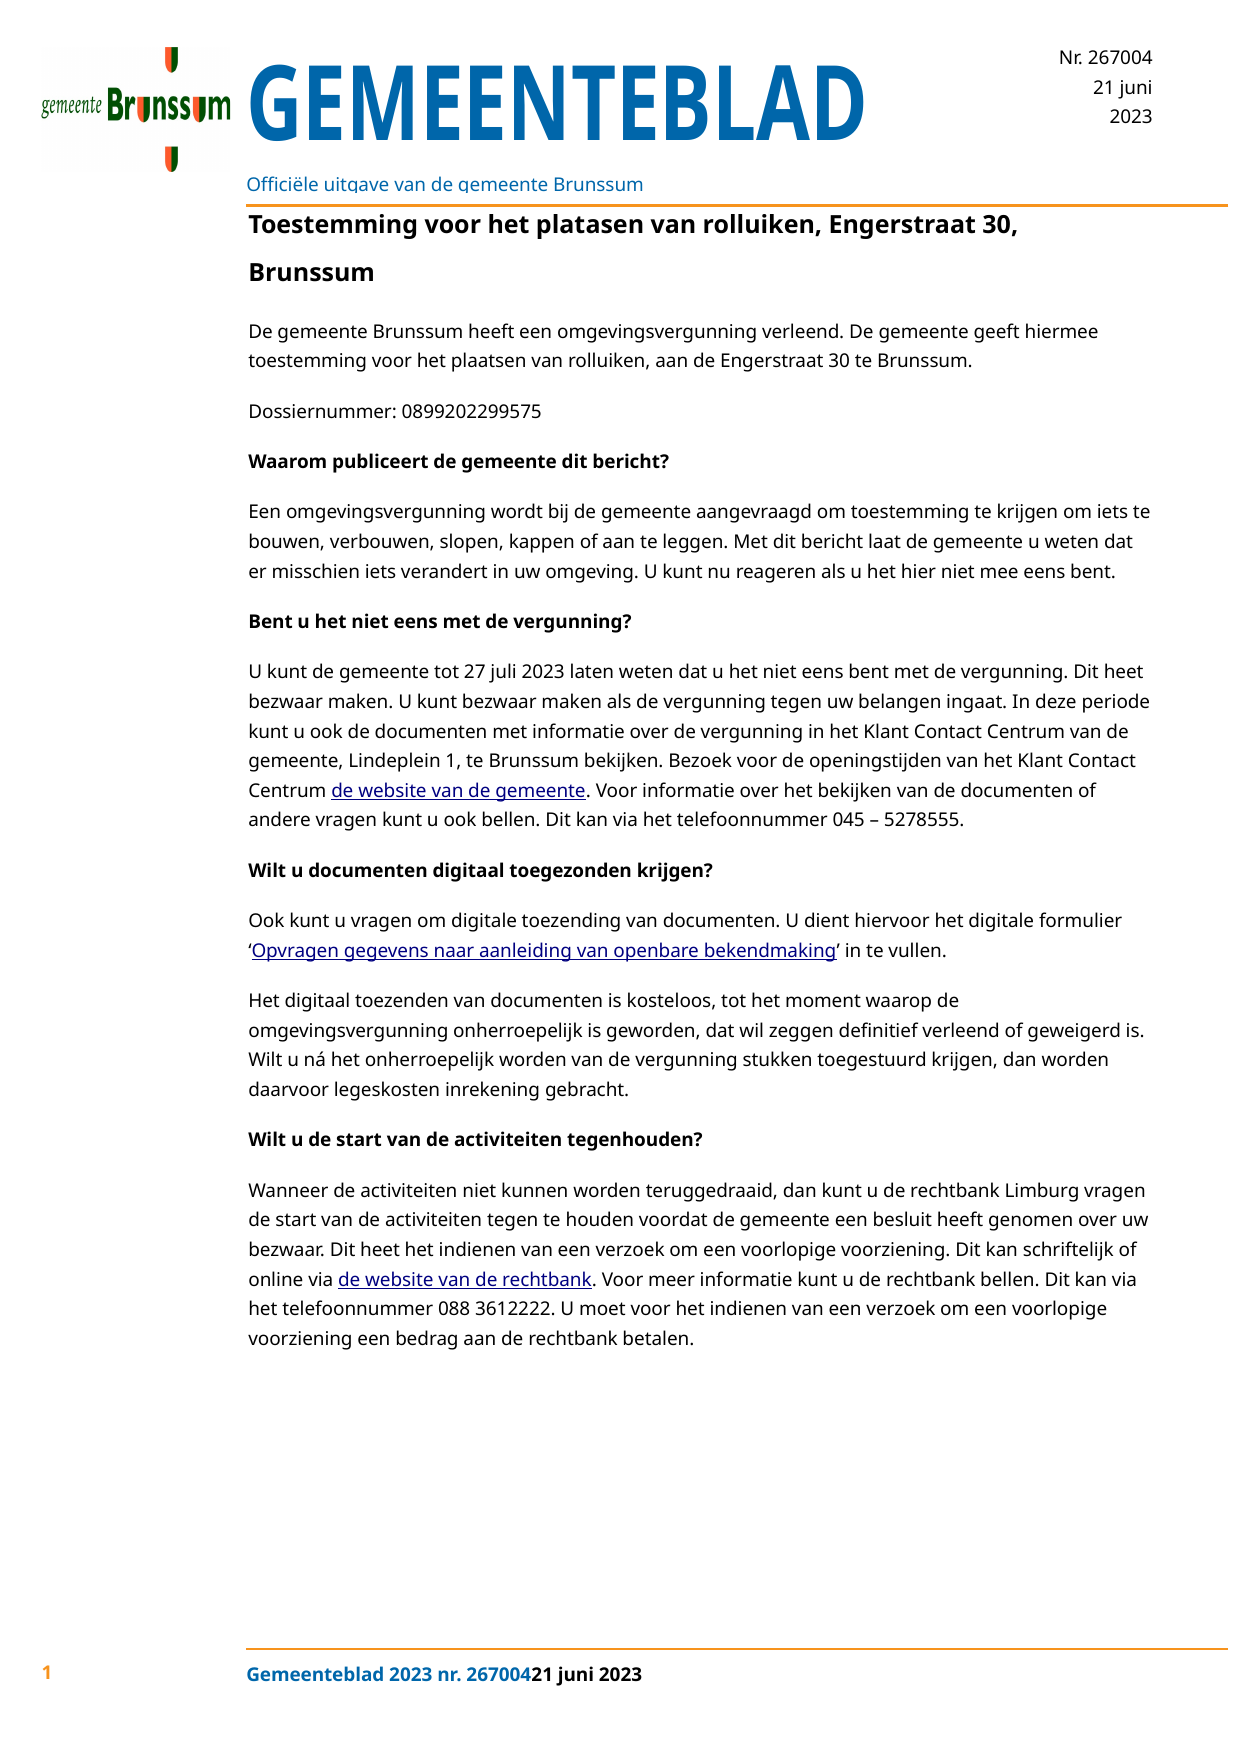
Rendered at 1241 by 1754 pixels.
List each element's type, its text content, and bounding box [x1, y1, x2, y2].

text Wanneer de activiteiten niet kunnen worden teruggedraaid, dan kunt u de rechtbank Limburg vragen de start van de activiteiten tegen te houden voordat de gemeente een besluit heeft genomen over uw bezwaar. Dit heet het indienen van een verzoek om een voorlopige voorziening. Dit kan schriftelijk of online via de website van de rechtbank. Voor meer informatie kunt u de rechtbank bellen. Dit kan via het telefoonnummer 088 3612222. U moet voor het indienen van een verzoek om een voorlopige voorziening een bedrag aan de rechtbank betalen. [248, 1177, 1152, 1351]
text Het digitaal toezenden van documenten is kosteloos, tot het moment waarop de omgevingsvergunning onherroepelijk is geworden, dat wil zeggen definitief verleend of geweigerd is. Wilt u ná het onherroepelijk worden van de vergunning stukken toegestuurd krijgen, dan worden daarvoor legeskosten inrekening gebracht. [248, 987, 1152, 1102]
text De gemeente Brunssum heeft een omgevingsvergunning verleend. De gemeente geeft hiermee toestemming voor het plaatsen van rolluiken, aan de Engerstraat 30 te Brunssum. [248, 318, 1152, 373]
text Toestemming voor het platasen van rolluiken, Engerstraat 30, Brunssum [248, 207, 1152, 288]
text Wilt u de start van de activiteiten tegenhouden? [248, 1127, 1152, 1152]
text Wilt u documenten digitaal toegezonden krijgen? [248, 857, 1152, 883]
text Een omgevingsvergunning wordt bij de gemeente aangevraagd om toestemming te krijgen om iets te bouwen, verbouwen, slopen, kappen of aan te leggen. Met dit bericht laat de gemeente u weten dat er misschien iets verandert in uw omgeving. U kunt nu reageren als u het hier niet mee eens bent. [248, 499, 1152, 584]
picture [41, 47, 231, 172]
text Waarom publiceert de gemeente dit bericht? [248, 448, 1152, 474]
text Bent u het niet eens met de vergunning? [248, 608, 1152, 634]
text Ook kunt u vragen om digitale toezending van documenten. U dient hiervoor het digitale formulier ‘Opvragen gegevens naar aanleiding van openbare bekendmaking’ in te vullen. [248, 907, 1152, 963]
text U kunt de gemeente tot 27 juli 2023 laten weten dat u het niet eens bent met de vergunning. Dit heet bezwaar maken. U kunt bezwaar maken als de vergunning tegen uw belangen ingaat. In deze periode kunt u ook de documenten met informatie over de vergunning in het Klant Contact Centrum van de gemeente, Lindeplein 1, te Brunssum bekijken. Bezoek voor de openingstijden van het Klant Contact Centrum de website van de gemeente. Voor informatie over het bekijken van de documenten of andere vragen kunt u ook bellen. Dit kan via het telefoonnummer 045 – 5278555. [248, 659, 1152, 832]
text Dossiernummer: 0899202299575 [248, 398, 1152, 424]
